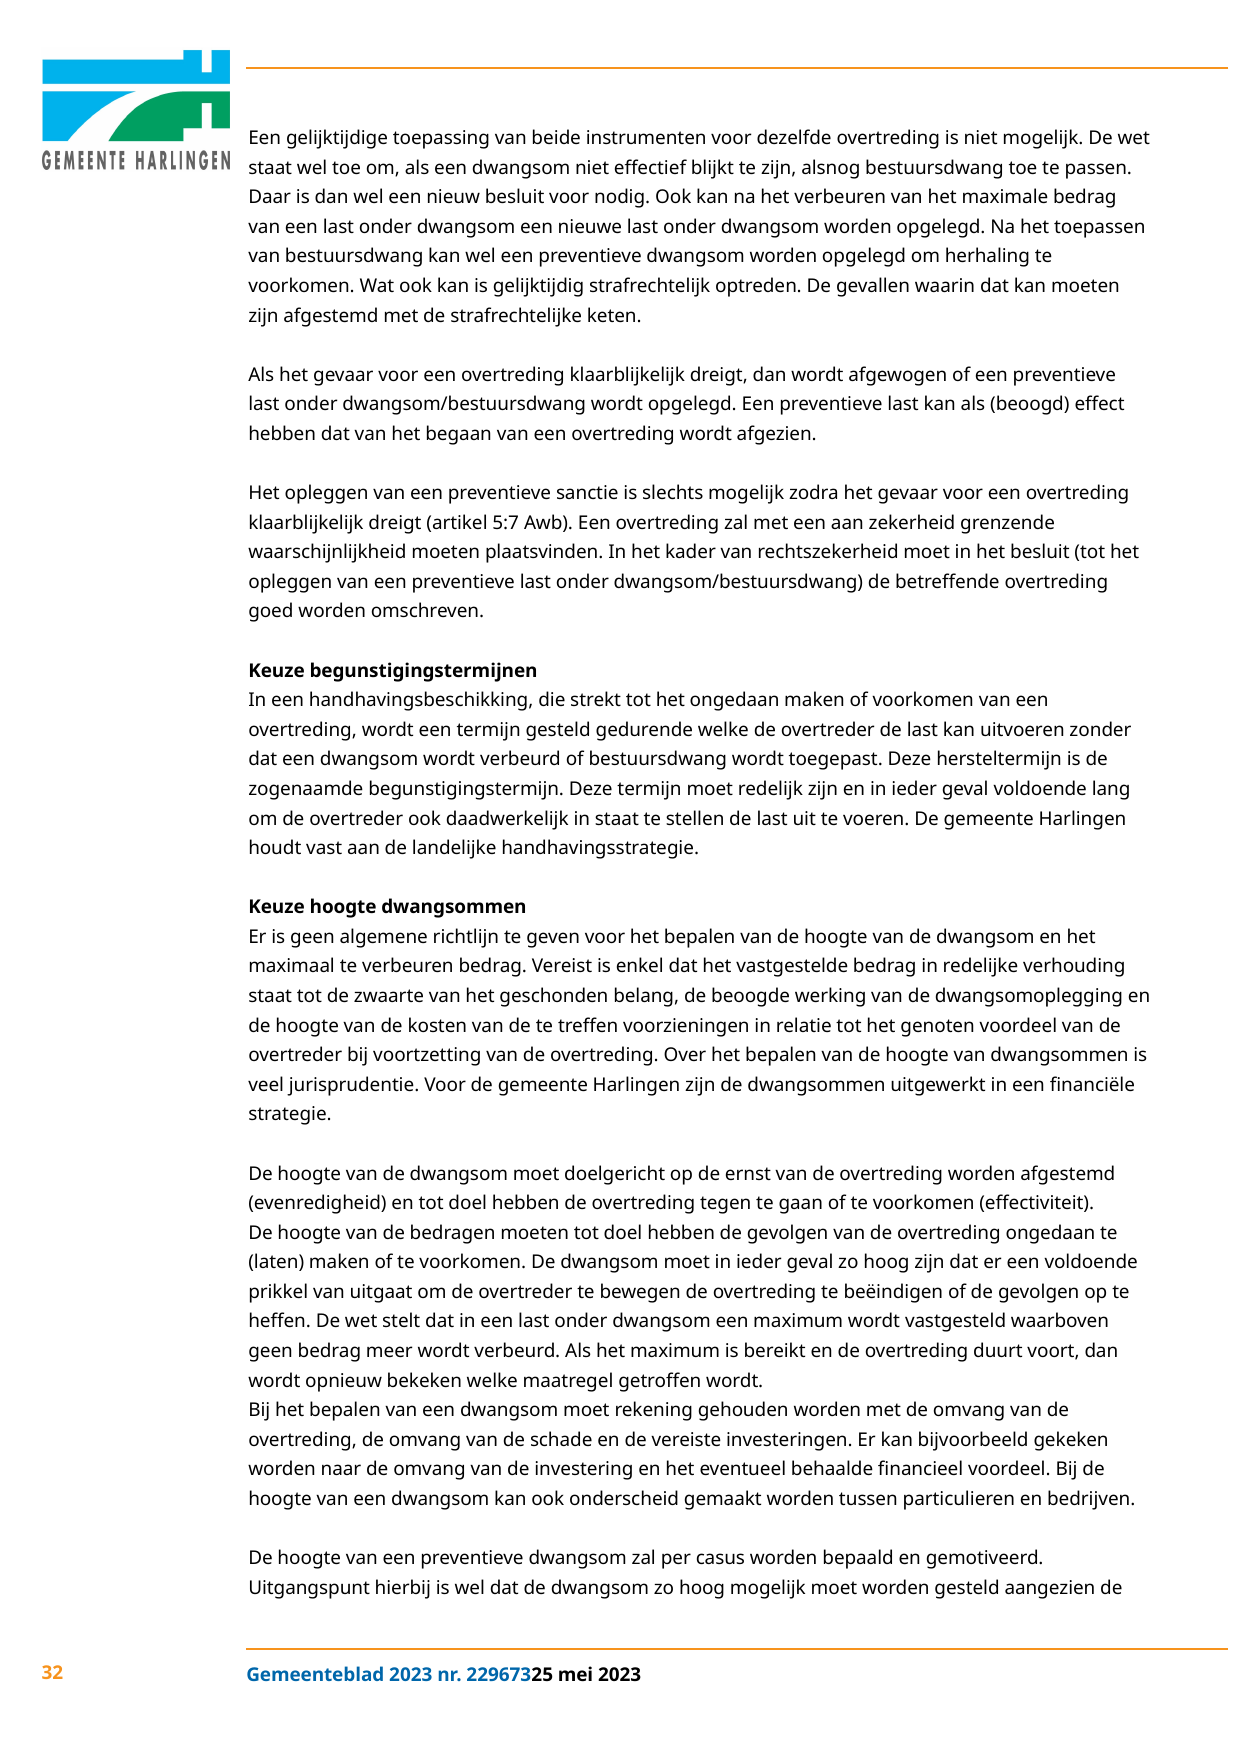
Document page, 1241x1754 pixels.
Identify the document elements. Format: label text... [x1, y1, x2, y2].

text De hoogte van de dwangsom moet doelgericht op de ernst van de overtreding worden afgestemd (evenredigheid) en tot doel hebben de overtreding tegen te gaan of te voorkomen (effectiviteit). [248, 1160, 1152, 1215]
picture [41, 47, 231, 172]
text Bij het bepalen van een dwangsom moet rekening gehouden worden met de omvang van de overtreding, de omvang van de schade en de vereiste investeringen. Er kan bijvoorbeeld gekeken worden naar de omvang van de investering en het eventueel behaalde financieel voordeel. Bij de hoogte van een dwangsom kan ook onderscheid gemaakt worden tussen particulieren en bedrijven. [248, 1396, 1152, 1511]
text Keuze begunstigingstermijnen [248, 657, 1152, 683]
text In een handhavingsbeschikking, die strekt tot het ongedaan maken of voorkomen van een overtreding, wordt een termijn gesteld gedurende welke de overtreder de last kan uitvoeren zonder dat een dwangsom wordt verbeurd of bestuursdwang wordt toegepast. Deze hersteltermijn is de zogenaamde begunstigingstermijn. Deze termijn moet redelijk zijn en in ieder geval voldoende lang om de overtreder ook daadwerkelijk in staat te stellen de last uit te voeren. De gemeente Harlingen houdt vast aan de landelijke handhavingsstrategie. [248, 686, 1152, 860]
text Een gelijktijdige toepassing van beide instrumenten voor dezelfde overtreding is niet mogelijk. De wet staat wel toe om, als een dwangsom niet effectief blijkt te zijn, alsnog bestuursdwang toe te passen. Daar is dan wel een nieuw besluit voor nodig. Ook kan na het verbeuren van het maximale bedrag van een last onder dwangsom een nieuwe last onder dwangsom worden opgelegd. Na het toepassen van bestuursdwang kan wel een preventieve dwangsom worden opgelegd om herhaling te voorkomen. Wat ook kan is gelijktijdig strafrechtelijk optreden. De gevallen waarin dat kan moeten zijn afgestemd met de strafrechtelijke keten. [248, 124, 1152, 328]
text Er is geen algemene richtlijn te geven voor het bepalen van de hoogte van de dwangsom en het maximaal te verbeuren bedrag. Vereist is enkel dat het vastgestelde bedrag in redelijke verhouding staat tot de zwaarte van het geschonden belang, de beoogde werking van de dwangsomoplegging en de hoogte van de kosten van de te treffen voorzieningen in relatie tot het genoten voordeel van de overtreder bij voortzetting van de overtreding. Over het bepalen van de hoogte van dwangsommen is veel jurisprudentie. Voor de gemeente Harlingen zijn de dwangsommen uitgewerkt in een financiële strategie. [248, 923, 1152, 1126]
text Keuze hoogte dwangsommen [248, 893, 1152, 919]
text De hoogte van de bedragen moeten tot doel hebben de gevolgen van de overtreding ongedaan te (laten) maken of te voorkomen. De dwangsom moet in ieder geval zo hoog zijn dat er een voldoende prikkel van uitgaat om de overtreder te bewegen de overtreding te beëindigen of de gevolgen op te heffen. De wet stelt dat in een last onder dwangsom een maximum wordt vastgesteld waarboven geen bedrag meer wordt verbeurd. Als het maximum is bereikt en de overtreding duurt voort, dan wordt opnieuw bekeken welke maatregel getroffen wordt. [248, 1219, 1152, 1393]
text Als het gevaar voor een overtreding klaarblijkelijk dreigt, dan wordt afgewogen of een preventieve last onder dwangsom/bestuursdwang wordt opgelegd. Een preventieve last kan als (beoogd) effect hebben dat van het begaan van een overtreding wordt afgezien. [248, 361, 1152, 446]
text Het opleggen van een preventieve sanctie is slechts mogelijk zodra het gevaar voor een overtreding klaarblijkelijk dreigt (artikel 5:7 Awb). Een overtreding zal met een aan zekerheid grenzende waarschijnlijkheid moeten plaatsvinden. In het kader van rechtszekerheid moet in het besluit (tot het opleggen van een preventieve last onder dwangsom/bestuursdwang) de betreffende overtreding goed worden omschreven. [248, 479, 1152, 623]
text De hoogte van een preventieve dwangsom zal per casus worden bepaald en gemotiveerd. Uitgangspunt hierbij is wel dat de dwangsom zo hoog mogelijk moet worden gesteld aangezien de [248, 1544, 1152, 1600]
